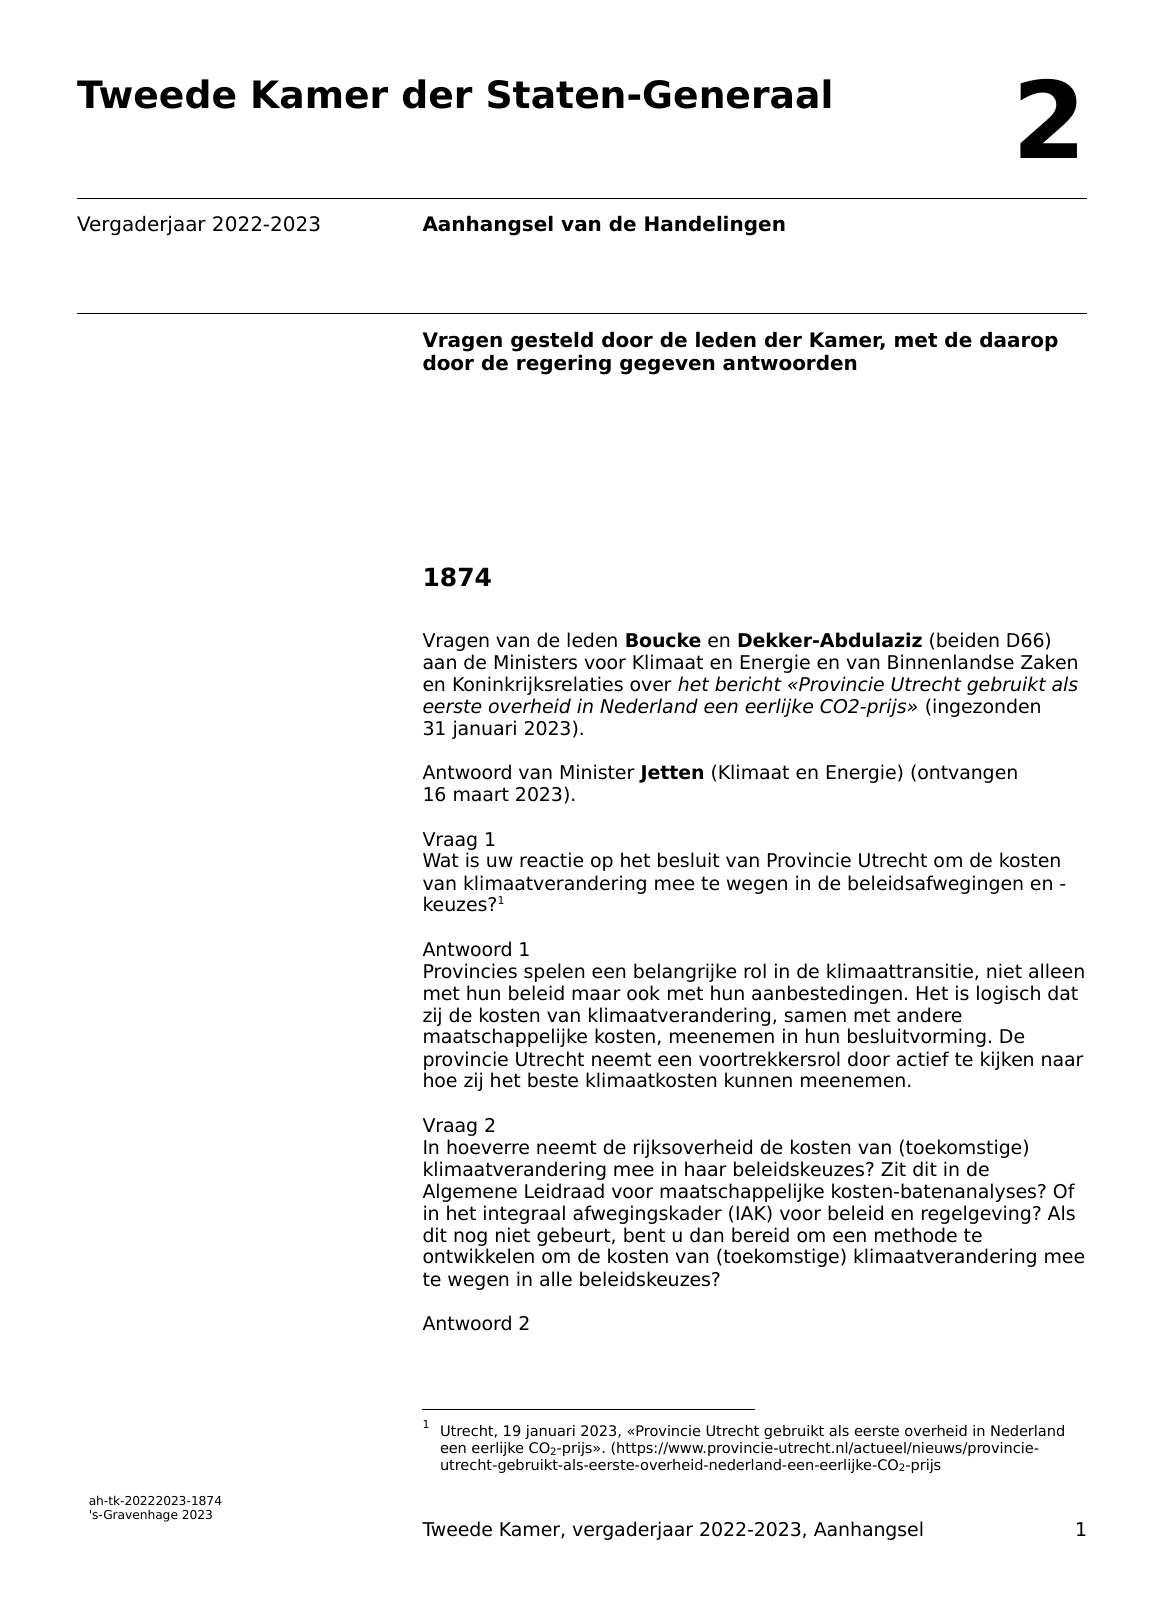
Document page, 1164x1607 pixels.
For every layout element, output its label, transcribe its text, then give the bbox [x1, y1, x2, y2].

table_header Tweede Kamer der Staten-Generaal [77, 59, 886, 198]
text 1874 [422, 563, 1087, 592]
table_cell Vergaderjaar 2022-2023 [77, 199, 422, 313]
text Vraag 2 [422, 1114, 1087, 1137]
text ah-tk-20222023-1874 [88, 1494, 323, 1508]
table_cell Aanhangsel van de Handelingen [422, 199, 1087, 313]
text In hoeverre neemt de rijksoverheid de kosten van (toekomstige) klimaatverandering mee in haar beleidskeuzes? Zit dit in de Algemene Leidraad voor maatschappelijke kosten-batenanalyses? Of in het integraal afwegingskader (IAK) voor beleid en regelgeving? Als dit nog niet gebeurt, bent u dan bereid om een methode te ontwikkelen om de kosten van (toekomstige) klimaatverandering mee te wegen in alle beleidskeuzes? [422, 1137, 1087, 1290]
text Antwoord van Minister Jetten (Klimaat en Energie) (ontvangen 16 maart 2023). [422, 762, 1087, 806]
table_cell Vragen gesteld door de leden der Kamer, met de daarop door de regering gegeven antwoorden [422, 314, 1087, 375]
text Antwoord 1 [422, 938, 1087, 961]
text Utrecht, 19 januari 2023, «Provincie Utrecht gebruikt als eerste overheid in Nederland een eerlijke CO2-prijs». (https://www.provincie-utrecht.nl/actueel/nieuws/provincie-utrecht-gebruikt-als-eerste-overheid-nederland-een-eerlijke-CO2-prijs [422, 1418, 1087, 1474]
text Vraag 1 [422, 828, 1087, 850]
table_cell [77, 314, 422, 375]
text Provincies spelen een belangrijke rol in de klimaattransitie, niet alleen met hun beleid maar ook met hun aanbestedingen. Het is logisch dat zij de kosten van klimaatverandering, samen met andere maatschappelijke kosten, meenemen in hun besluitvorming. De provincie Utrecht neemt een voortrekkersrol door actief te kijken naar hoe zij het beste klimaatkosten kunnen meenemen. [422, 961, 1087, 1092]
text Vragen van de leden Boucke en Dekker-Abdulaziz (beiden D66) aan de Ministers voor Klimaat en Energie en van Binnenlandse Zaken en Koninkrijksrelaties over het bericht «Provincie Utrecht gebruikt als eerste overheid in Nederland een eerlijke CO2-prijs» (ingezonden 31 januari 2023). [422, 630, 1087, 740]
text Antwoord 2 [422, 1313, 1087, 1334]
text 's-Gravenhage 2023 [88, 1508, 323, 1522]
text Wat is uw reactie op het besluit van Provincie Utrecht om de kosten van klimaatverandering mee te wegen in de beleidsafwegingen en -keuzes? [422, 850, 1087, 916]
table_header 2 [886, 59, 1087, 198]
